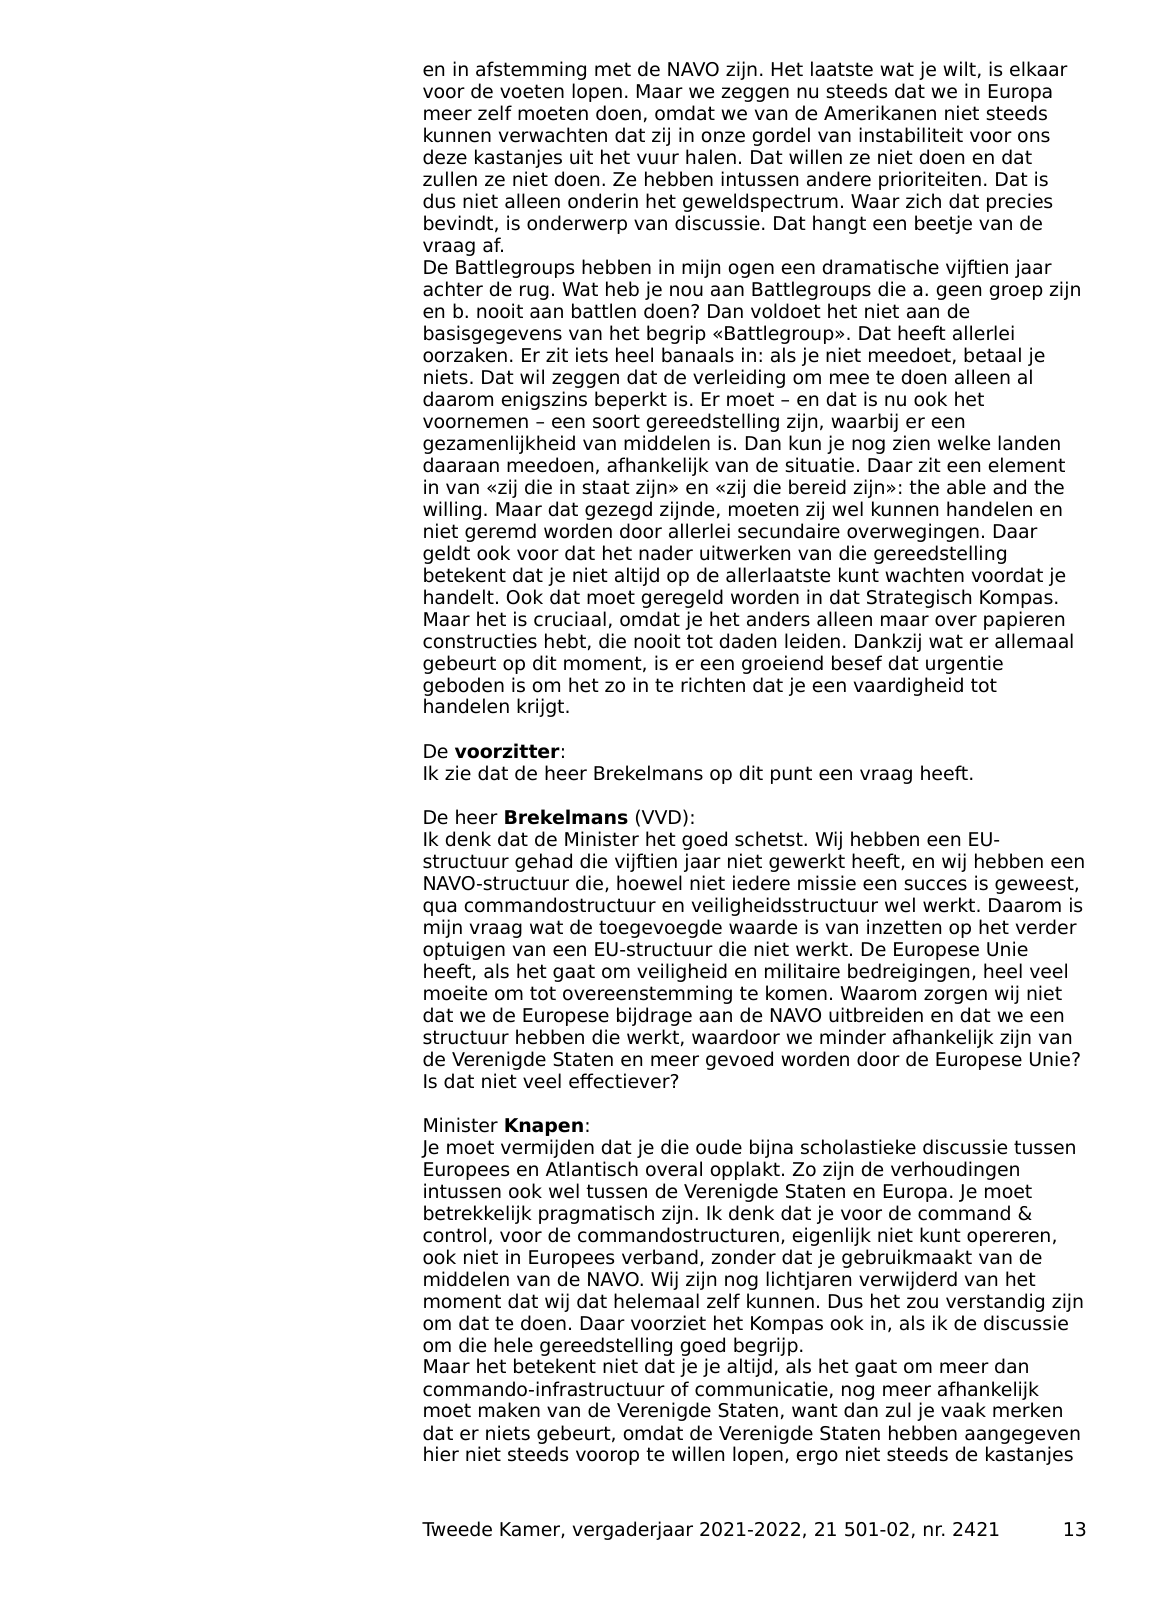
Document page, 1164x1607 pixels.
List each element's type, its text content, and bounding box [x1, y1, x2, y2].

text Ik zie dat de heer Brekelmans op dit punt een vraag heeft. [422, 763, 1087, 784]
text Maar het betekent niet dat je je altijd, als het gaat om meer dan commando-infrastructuur of communicatie, nog meer afhankelijk moet maken van de Verenigde Staten, want dan zul je vaak merken dat er niets gebeurt, omdat de Verenigde Staten hebben aangegeven hier niet steeds voorop te willen lopen, ergo niet steeds de kastanjes [422, 1356, 1087, 1466]
text Minister Knapen: [422, 1115, 1087, 1137]
text De heer Brekelmans (VVD): [422, 807, 1087, 829]
text en in afstemming met de NAVO zijn. Het laatste wat je wilt, is elkaar voor de voeten lopen. Maar we zeggen nu steeds dat we in Europa meer zelf moeten doen, omdat we van de Amerikanen niet steeds kunnen verwachten dat zij in onze gordel van instabiliteit voor ons deze kastanjes uit het vuur halen. Dat willen ze niet doen en dat zullen ze niet doen. Ze hebben intussen andere prioriteiten. Dat is dus niet alleen onderin het geweldspectrum. Waar zich dat precies bevindt, is onderwerp van discussie. Dat hangt een beetje van de vraag af. [422, 59, 1087, 257]
text Je moet vermijden dat je die oude bijna scholastieke discussie tussen Europees en Atlantisch overal opplakt. Zo zijn de verhoudingen intussen ook wel tussen de Verenigde Staten en Europa. Je moet betrekkelijk pragmatisch zijn. Ik denk dat je voor de command & control, voor de commandostructuren, eigenlijk niet kunt opereren, ook niet in Europees verband, zonder dat je gebruikmaakt van de middelen van de NAVO. Wij zijn nog lichtjaren verwijderd van het moment dat wij dat helemaal zelf kunnen. Dus het zou verstandig zijn om dat te doen. Daar voorziet het Kompas ook in, als ik de discussie om die hele gereedstelling goed begrijp. [422, 1137, 1087, 1356]
text De voorzitter: [422, 741, 1087, 763]
text Ik denk dat de Minister het goed schetst. Wij hebben een EU-structuur gehad die vijftien jaar niet gewerkt heeft, en wij hebben een NAVO-structuur die, hoewel niet iedere missie een succes is geweest, qua commandostructuur en veiligheidsstructuur wel werkt. Daarom is mijn vraag wat de toegevoegde waarde is van inzetten op het verder optuigen van een EU-structuur die niet werkt. De Europese Unie heeft, als het gaat om veiligheid en militaire bedreigingen, heel veel moeite om tot overeenstemming te komen. Waarom zorgen wij niet dat we de Europese bijdrage aan de NAVO uitbreiden en dat we een structuur hebben die werkt, waardoor we minder afhankelijk zijn van de Verenigde Staten en meer gevoed worden door de Europese Unie? Is dat niet veel effectiever? [422, 829, 1087, 1092]
text De Battlegroups hebben in mijn ogen een dramatische vijftien jaar achter de rug. Wat heb je nou aan Battlegroups die a. geen groep zijn en b. nooit aan battlen doen? Dan voldoet het niet aan de basisgegevens van het begrip «Battlegroup». Dat heeft allerlei oorzaken. Er zit iets heel banaals in: als je niet meedoet, betaal je niets. Dat wil zeggen dat de verleiding om mee te doen alleen al daarom enigszins beperkt is. Er moet – en dat is nu ook het voornemen – een soort gereedstelling zijn, waarbij er een gezamenlijkheid van middelen is. Dan kun je nog zien welke landen daaraan meedoen, afhankelijk van de situatie. Daar zit een element in van «zij die in staat zijn» en «zij die bereid zijn»: the able and the willing. Maar dat gezegd zijnde, moeten zij wel kunnen handelen en niet geremd worden door allerlei secundaire overwegingen. Daar geldt ook voor dat het nader uitwerken van die gereedstelling betekent dat je niet altijd op de allerlaatste kunt wachten voordat je handelt. Ook dat moet geregeld worden in dat Strategisch Kompas. Maar het is cruciaal, omdat je het anders alleen maar over papieren constructies hebt, die nooit tot daden leiden. Dankzij wat er allemaal gebeurt op dit moment, is er een groeiend besef dat urgentie geboden is om het zo in te richten dat je een vaardigheid tot handelen krijgt. [422, 257, 1087, 718]
